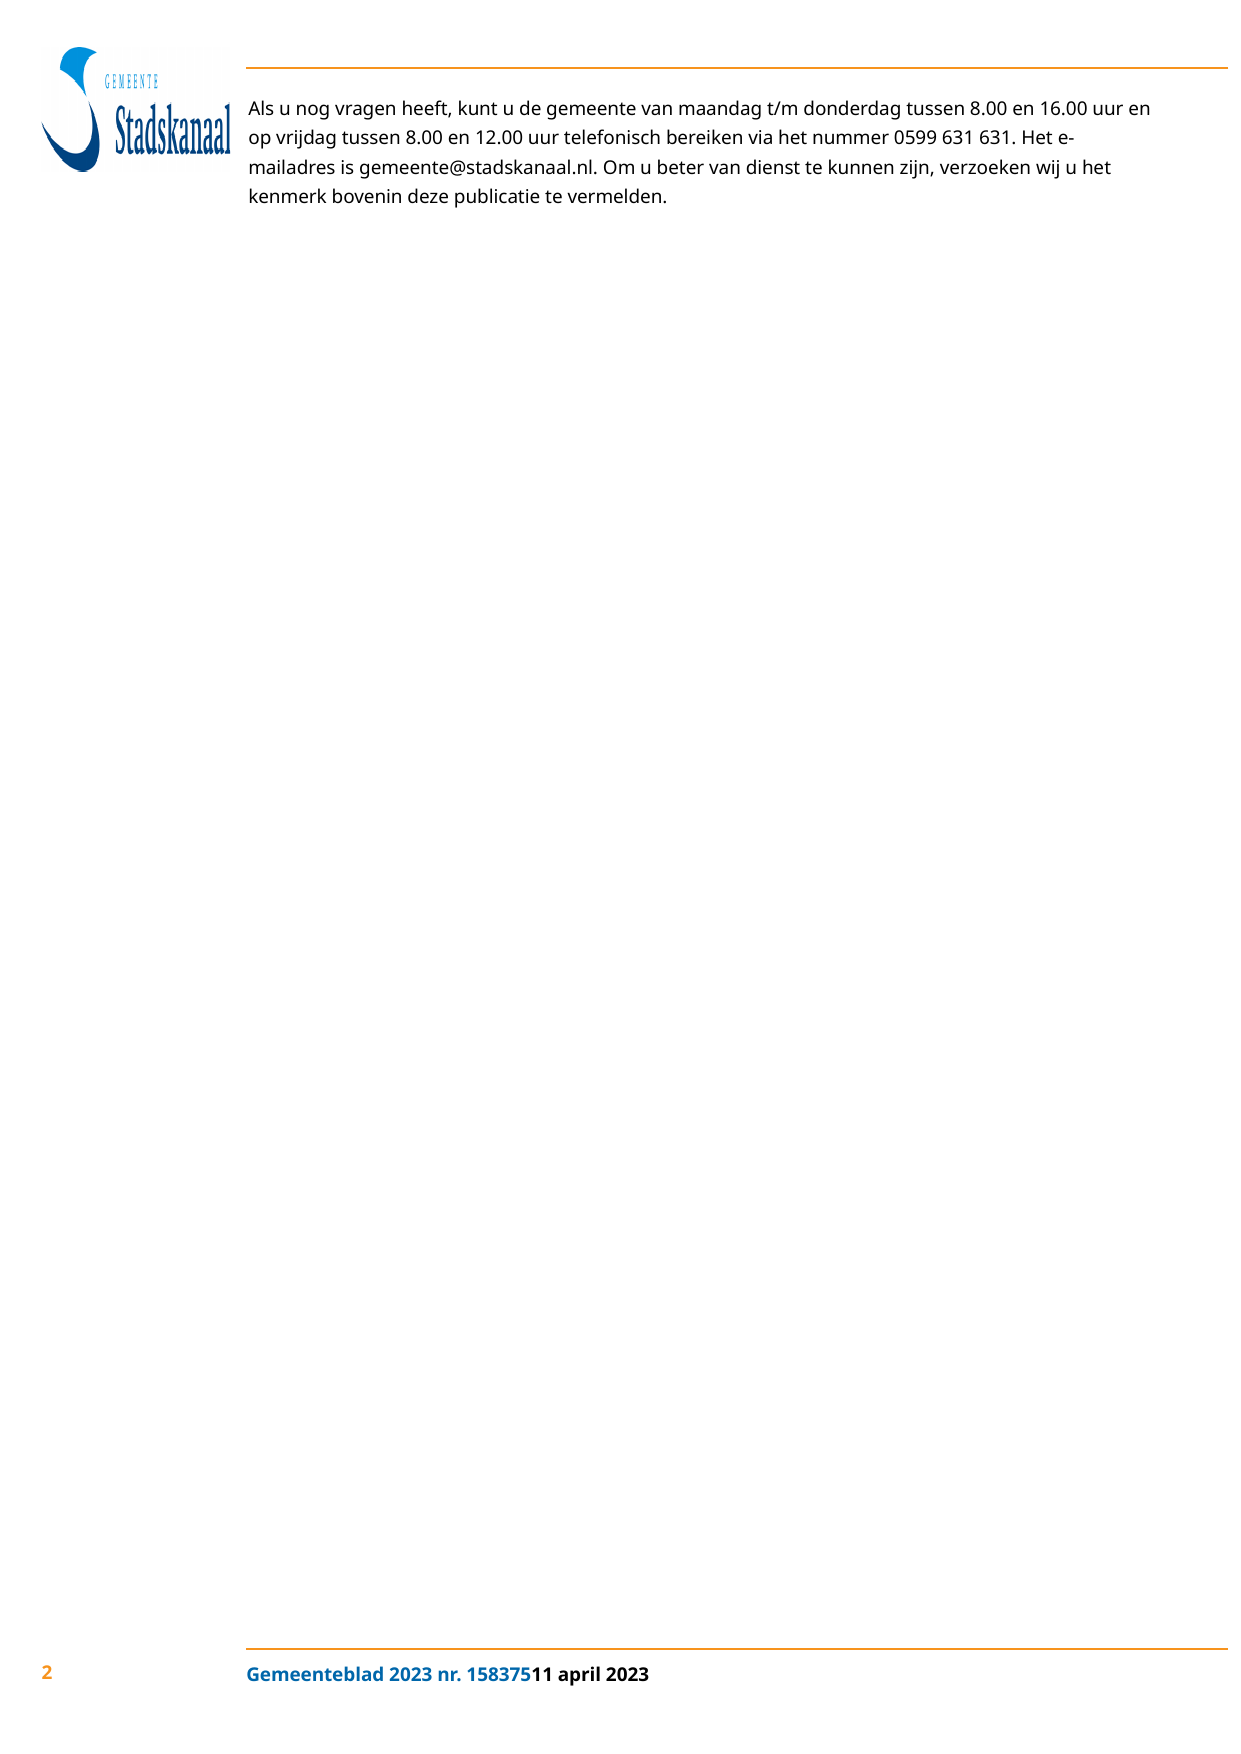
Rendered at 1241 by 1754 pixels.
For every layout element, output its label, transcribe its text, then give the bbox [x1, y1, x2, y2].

text Als u nog vragen heeft, kunt u de gemeente van maandag t/m donderdag tussen 8.00 en 16.00 uur en op vrijdag tussen 8.00 en 12.00 uur telefonisch bereiken via het nummer 0599 631 631. Het e-mailadres is gemeente@stadskanaal.nl. Om u beter van dienst te kunnen zijn, verzoeken wij u het kenmerk bovenin deze publicatie te vermelden. [248, 95, 1152, 209]
picture [41, 47, 231, 172]
